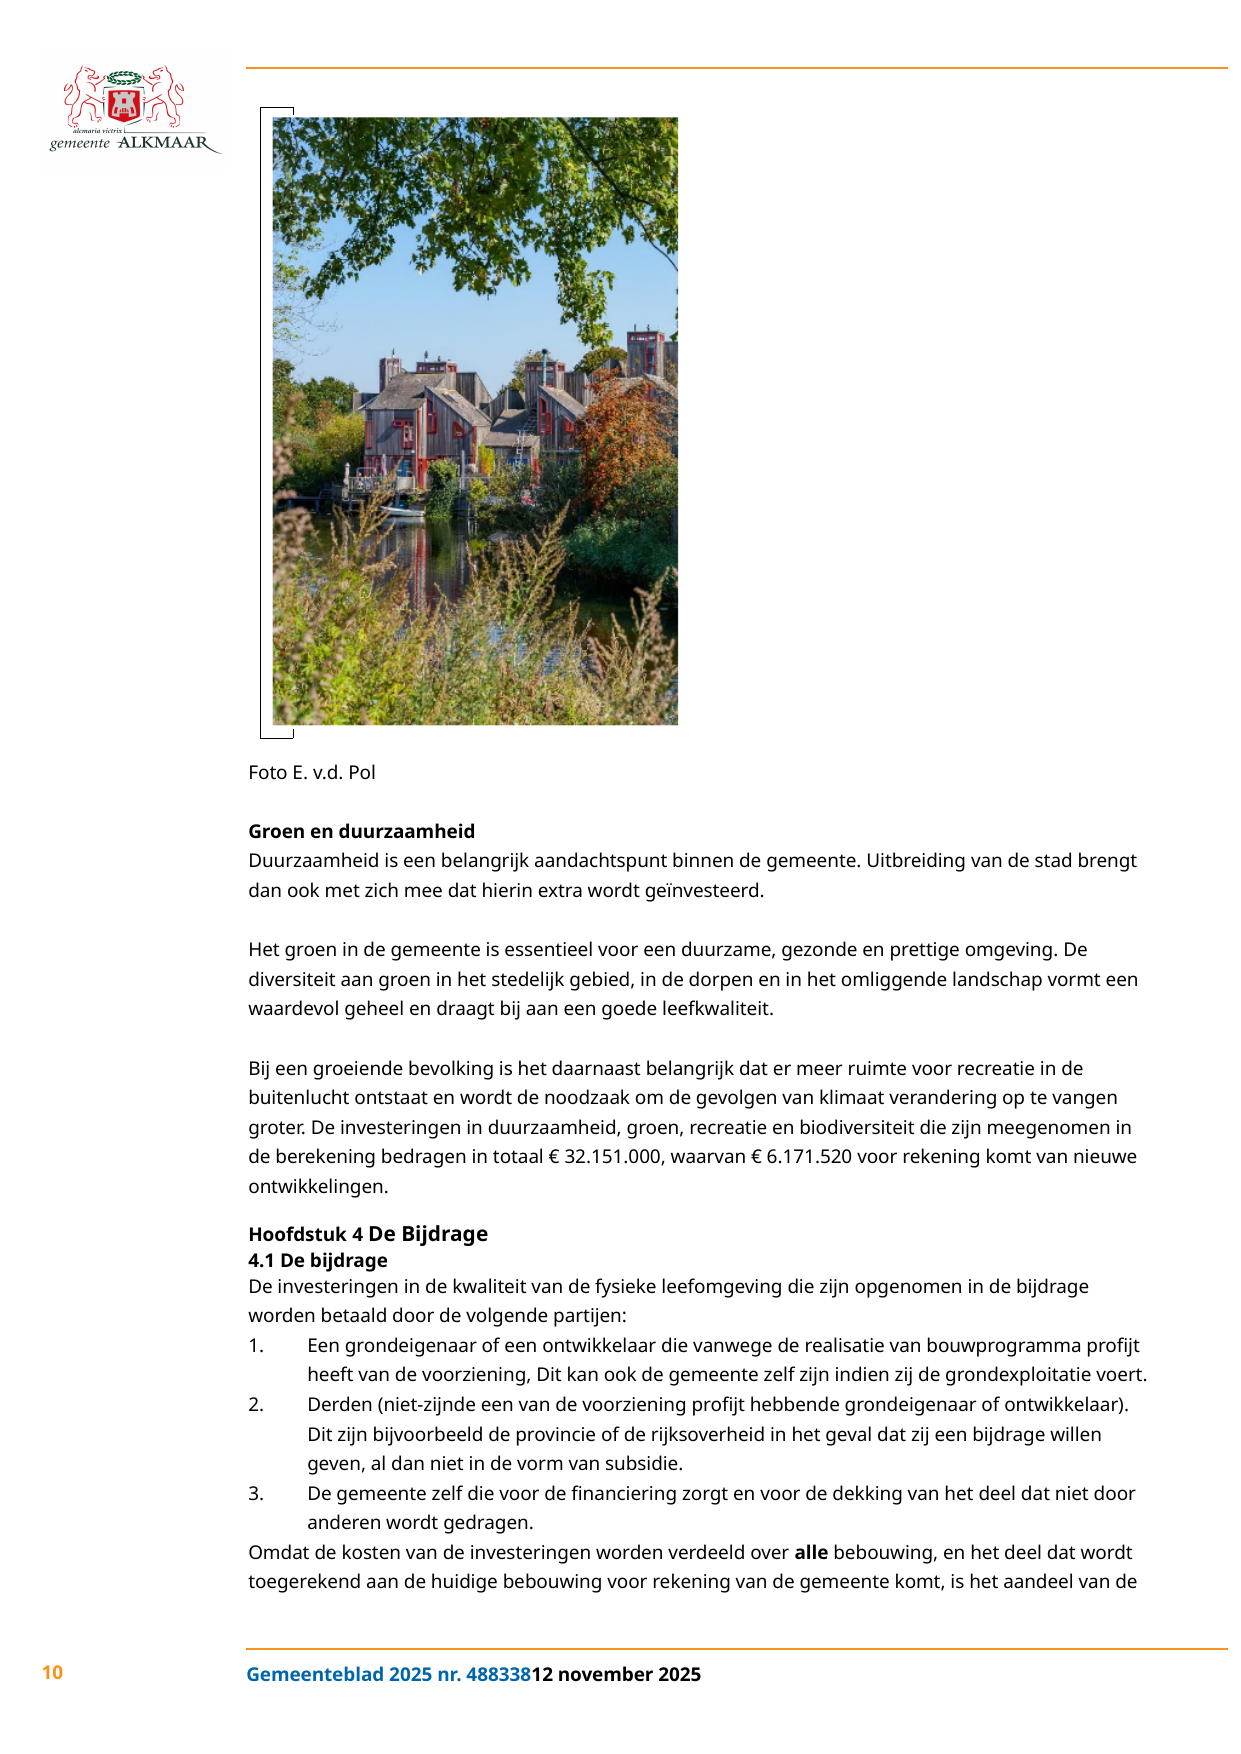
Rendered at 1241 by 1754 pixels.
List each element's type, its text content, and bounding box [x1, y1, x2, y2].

text Omdat de kosten van de investeringen worden verdeeld over alle bebouwing, en het deel dat wordt toegerekend aan de huidige bebouwing voor rekening van de gemeente komt, is het aandeel van de [248, 1539, 1152, 1594]
list De gemeente zelf die voor de financiering zorgt en voor de dekking van het deel dat niet door anderen wordt gedragen. [248, 1480, 1152, 1535]
text Bij een groeiende bevolking is het daarnaast belangrijk dat er meer ruimte voor recreatie in de buitenlucht ontstaat en wordt de noodzaak om de gevolgen van klimaat verandering op te vangen groter. De investeringen in duurzaamheid, groen, recreatie en biodiversiteit die zijn meegenomen in de berekening bedragen in totaal € 32.151.000, waarvan € 6.171.520 voor rekening komt van nieuwe ontwikkelingen. [248, 1055, 1152, 1199]
text De investeringen in de kwaliteit van de fysieke leefomgeving die zijn opgenomen in de bijdrage worden betaald door de volgende partijen: [248, 1273, 1152, 1328]
picture [41, 47, 231, 172]
text Duurzaamheid is een belangrijk aandachtspunt binnen de gemeente. Uitbreiding van de stad brengt dan ook met zich mee dat hierin extra wordt geïnvesteerd. [248, 848, 1152, 903]
text Hoofdstuk 4 De Bijdrage [248, 1219, 1152, 1247]
text Foto E. v.d. Pol [248, 759, 1152, 785]
list Derden (niet-zijnde een van de voorziening profijt hebbende grondeigenaar of ontwikkelaar). Dit zijn bijvoorbeeld de provincie of de rijksoverheid in het geval dat zij een bijdrage willen geven, al dan niet in de vorm van subsidie. [248, 1391, 1152, 1476]
picture [268, 115, 683, 729]
text Het groen in de gemeente is essentieel voor een duurzame, gezonde en prettige omgeving. De diversiteit aan groen in het stedelijk gebied, in de dorpen en in het omliggende landschap vormt een waardevol geheel en draagt bij aan een goede leefkwaliteit. [248, 936, 1152, 1021]
text 4.1 De bijdrage [248, 1247, 1152, 1273]
list Een grondeigenaar of een ontwikkelaar die vanwege de realisatie van bouwprogramma profijt heeft van de voorziening, Dit kan ook de gemeente zelf zijn indien zij de grondexploitatie voert. [248, 1332, 1152, 1387]
text Groen en duurzaamheid [248, 818, 1152, 844]
